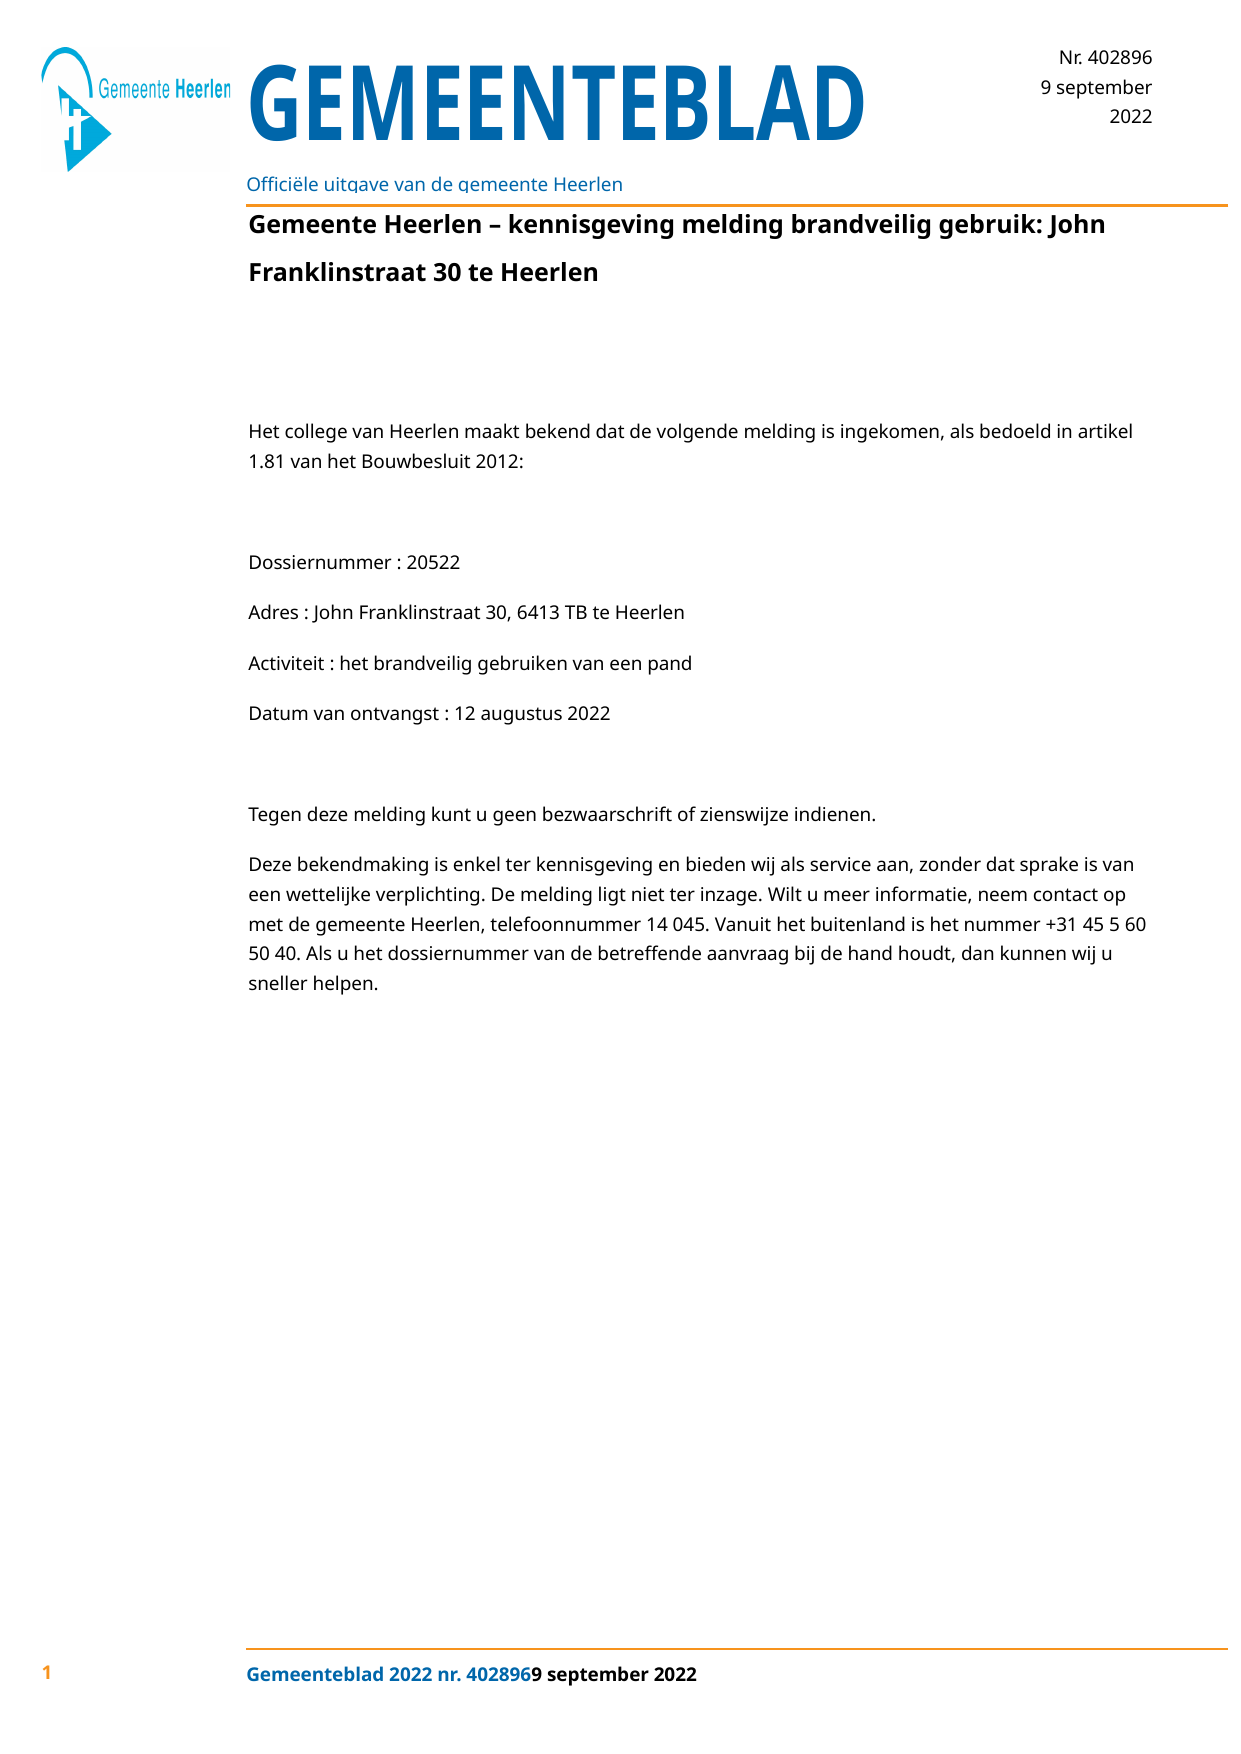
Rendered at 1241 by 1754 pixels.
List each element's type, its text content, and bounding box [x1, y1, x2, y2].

picture [41, 47, 59, 70]
picture [41, 47, 231, 172]
text Datum van ontvangst : 12 augustus 2022 [248, 700, 1152, 726]
text Gemeente Heerlen – kennisgeving melding brandveilig gebruik: John Franklinstraat 30 te Heerlen [248, 207, 1152, 288]
text Tegen deze melding kunt u geen bezwaarschrift of zienswijze indienen. [248, 801, 1152, 827]
text Adres : John Franklinstraat 30, 6413 TB te Heerlen [248, 599, 1152, 625]
text Dossiernummer : 20522 [248, 549, 1152, 575]
text Het college van Heerlen maakt bekend dat de volgende melding is ingekomen, als bedoeld in artikel 1.81 van het Bouwbesluit 2012: [248, 419, 1152, 474]
text Deze bekendmaking is enkel ter kennisgeving en bieden wij als service aan, zonder dat sprake is van een wettelijke verplichting. De melding ligt niet ter inzage. Wilt u meer informatie, neem contact op met de gemeente Heerlen, telefoonnummer 14 045. Vanuit het buitenland is het nummer +31 45 5 60 50 40. Als u het dossiernummer van de betreffende aanvraag bij de hand houdt, dan kunnen wij u sneller helpen. [248, 852, 1152, 996]
text Activiteit : het brandveilig gebruiken van een pand [248, 650, 1152, 676]
